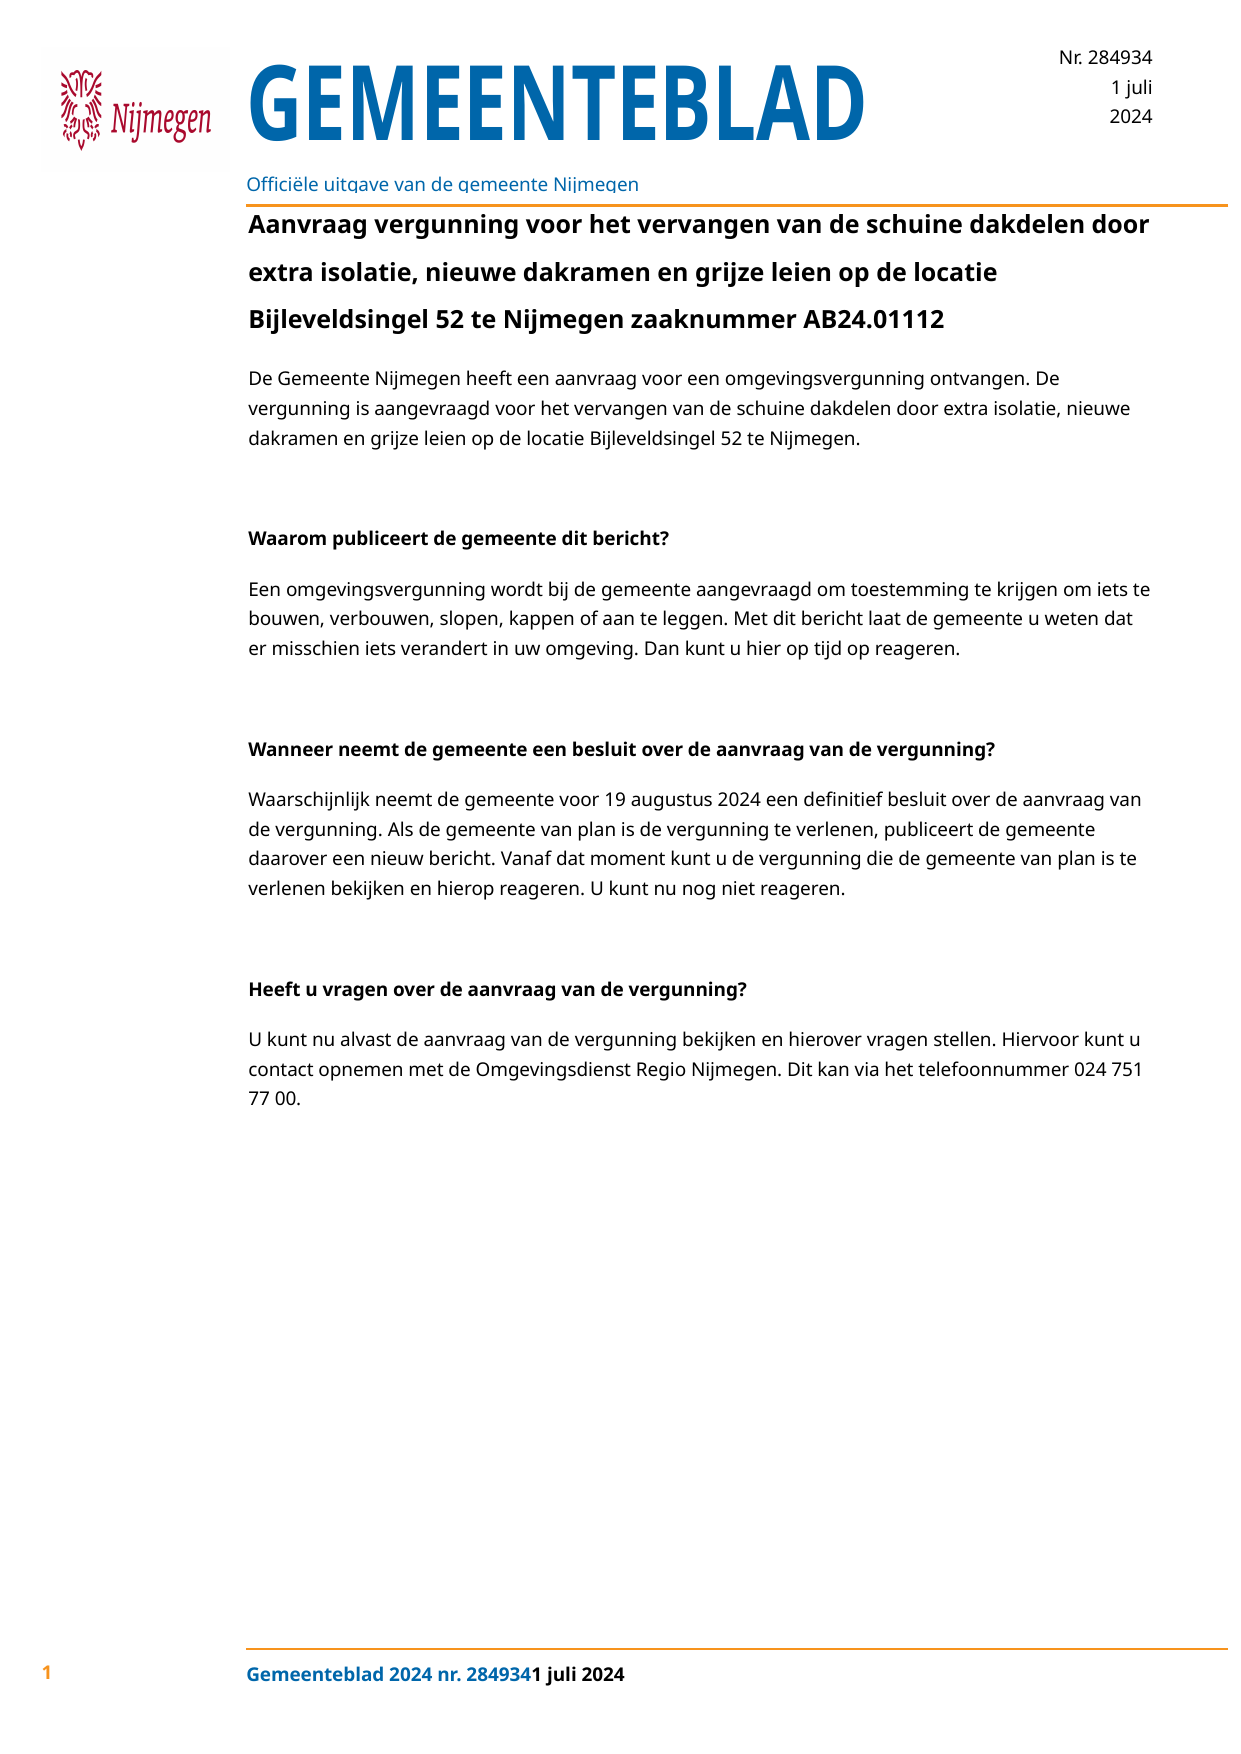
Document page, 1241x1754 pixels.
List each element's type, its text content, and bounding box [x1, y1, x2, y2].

picture [41, 47, 231, 172]
text De Gemeente Nijmegen heeft een aanvraag voor een omgevingsvergunning ontvangen. De vergunning is aangevraagd voor het vervangen van de schuine dakdelen door extra isolatie, nieuwe dakramen en grijze leien op de locatie Bijleveldsingel 52 te Nijmegen. [248, 366, 1152, 450]
text Waarom publiceert de gemeente dit bericht? [248, 526, 1152, 551]
text Aanvraag vergunning voor het vervangen van de schuine dakdelen door extra isolatie, nieuwe dakramen en grijze leien op de locatie Bijleveldsingel 52 te Nijmegen zaaknummer AB24.01112 [248, 207, 1152, 336]
text Waarschijnlijk neemt de gemeente voor 19 augustus 2024 een definitief besluit over de aanvraag van de vergunning. Als de gemeente van plan is de vergunning te verlenen, publiceert de gemeente daarover een nieuw bericht. Vanaf dat moment kunt u de vergunning die de gemeente van plan is te verlenen bekijken en hierop reageren. U kunt nu nog niet reageren. [248, 786, 1152, 901]
text Heeft u vragen over de aanvraag van de vergunning? [248, 976, 1152, 1002]
text Een omgevingsvergunning wordt bij de gemeente aangevraagd om toestemming te krijgen om iets te bouwen, verbouwen, slopen, kappen of aan te leggen. Met dit bericht laat de gemeente u weten dat er misschien iets verandert in uw omgeving. Dan kunt u hier op tijd op reageren. [248, 576, 1152, 661]
text U kunt nu alvast de aanvraag van de vergunning bekijken en hierover vragen stellen. Hiervoor kunt u contact opnemen met de Omgevingsdienst Regio Nijmegen. Dit kan via het telefoonnummer 024 751 77 00. [248, 1026, 1152, 1111]
text Wanneer neemt de gemeente een besluit over de aanvraag van de vergunning? [248, 736, 1152, 762]
